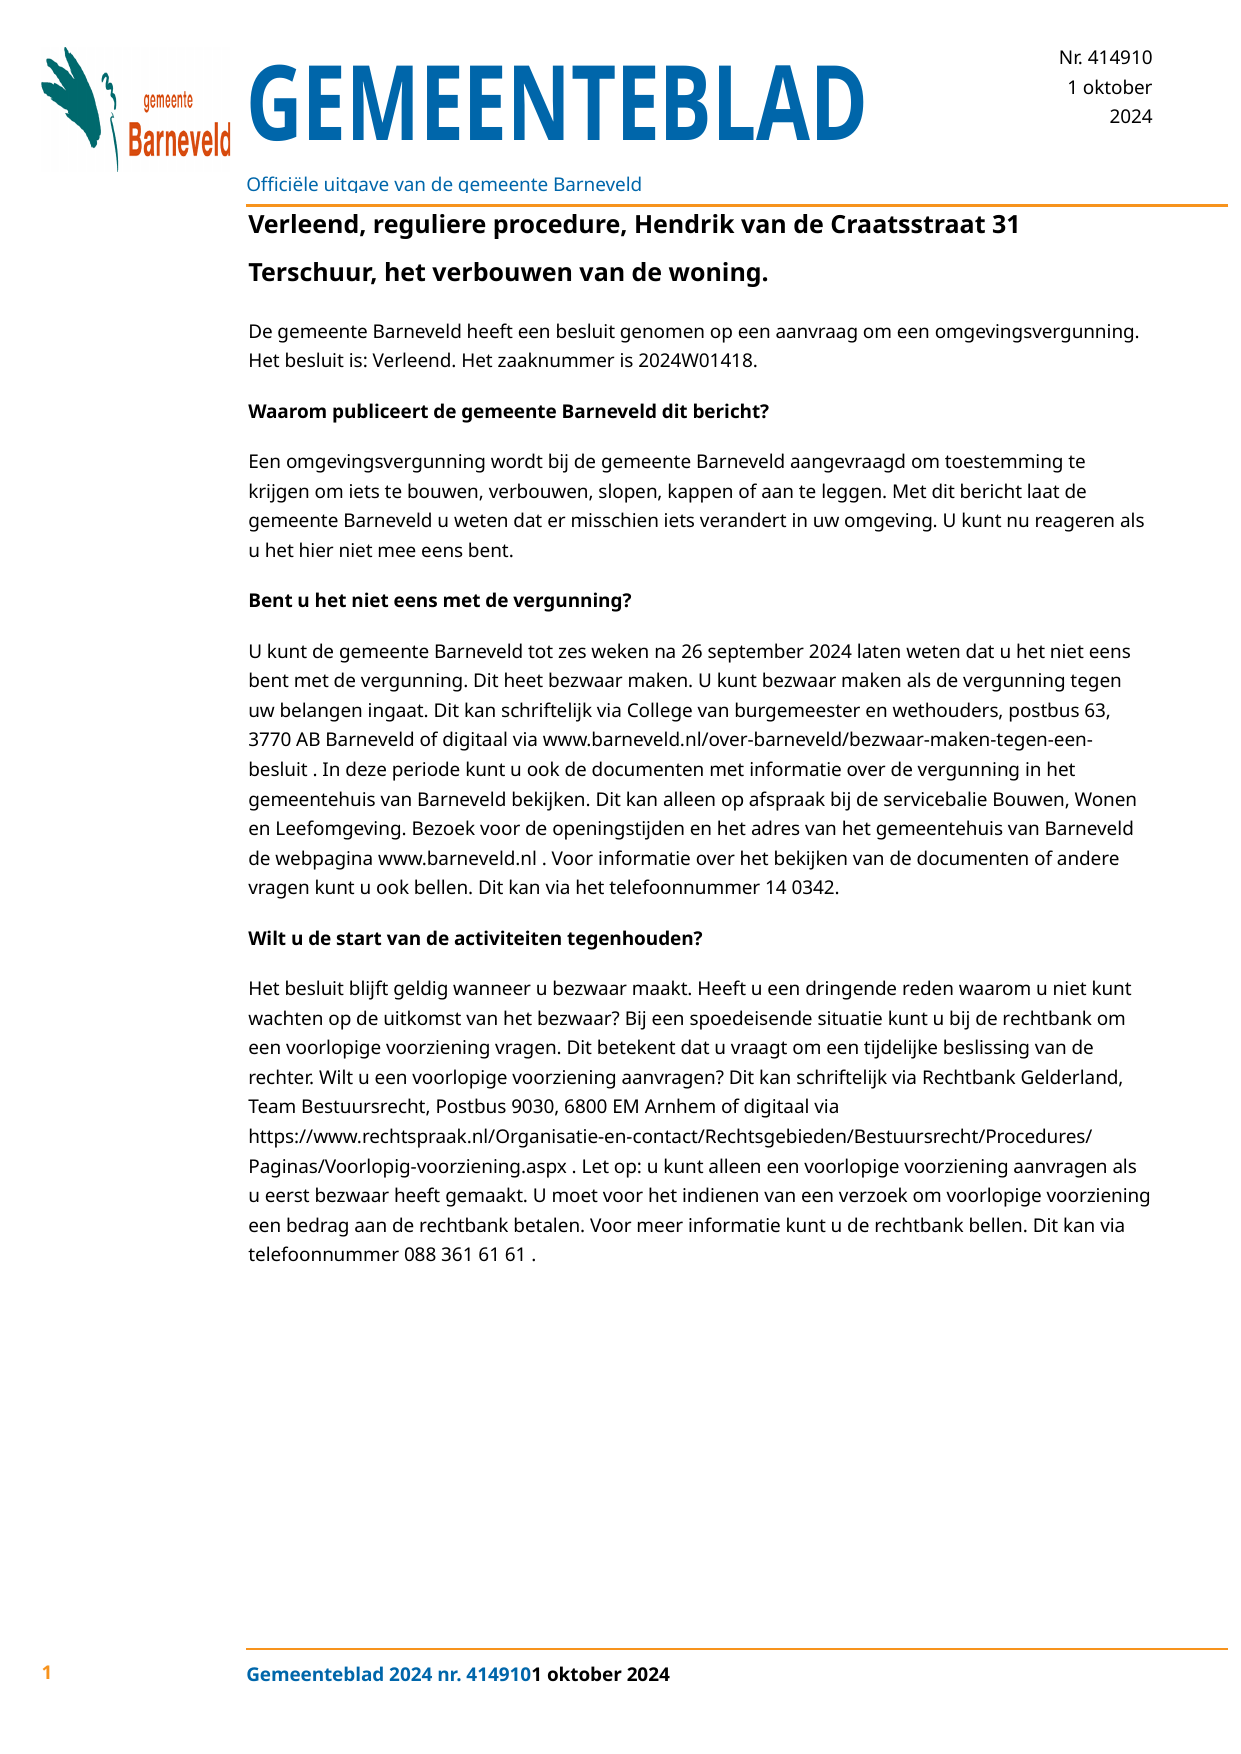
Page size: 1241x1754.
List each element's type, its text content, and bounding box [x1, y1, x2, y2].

text Verleend, reguliere procedure, Hendrik van de Craatsstraat 31 Terschuur, het verbouwen van de woning. [248, 207, 1152, 288]
text Bent u het niet eens met de vergunning? [248, 587, 1152, 613]
text Een omgevingsvergunning wordt bij de gemeente Barneveld aangevraagd om toestemming te krijgen om iets te bouwen, verbouwen, slopen, kappen of aan te leggen. Met dit bericht laat de gemeente Barneveld u weten dat er misschien iets verandert in uw omgeving. U kunt nu reageren als u het hier niet mee eens bent. [248, 448, 1152, 563]
picture [41, 47, 231, 172]
text Waarom publiceert de gemeente Barneveld dit bericht? [248, 398, 1152, 424]
text Wilt u de start van de activiteiten tegenhouden? [248, 925, 1152, 951]
text Het besluit blijft geldig wanneer u bezwaar maakt. Heeft u een dringende reden waarom u niet kunt wachten op de uitkomst van het bezwaar? Bij een spoedeisende situatie kunt u bij de rechtbank om een voorlopige voorziening vragen. Dit betekent dat u vraagt om een tijdelijke beslissing van de rechter. Wilt u een voorlopige voorziening aanvragen? Dit kan schriftelijk via Rechtbank Gelderland, Team Bestuursrecht, Postbus 9030, 6800 EM Arnhem of digitaal via https://www.rechtspraak.nl/Organisatie-en-contact/Rechtsgebieden/Bestuursrecht/Procedures/Paginas/Voorlopig-voorziening.aspx . Let op: u kunt alleen een voorlopige voorziening aanvragen als u eerst bezwaar heeft gemaakt. U moet voor het indienen van een verzoek om voorlopige voorziening een bedrag aan de rechtbank betalen. Voor meer informatie kunt u de rechtbank bellen. Dit kan via telefoonnummer 088 361 61 61 . [248, 975, 1152, 1267]
text De gemeente Barneveld heeft een besluit genomen op een aanvraag om een omgevingsvergunning. Het besluit is: Verleend. Het zaaknummer is 2024W01418. [248, 318, 1152, 373]
text U kunt de gemeente Barneveld tot zes weken na 26 september 2024 laten weten dat u het niet eens bent met de vergunning. Dit heet bezwaar maken. U kunt bezwaar maken als de vergunning tegen uw belangen ingaat. Dit kan schriftelijk via College van burgemeester en wethouders, postbus 63, 3770 AB Barneveld of digitaal via www.barneveld.nl/over-barneveld/bezwaar-maken-tegen-een-besluit . In deze periode kunt u ook de documenten met informatie over de vergunning in het gemeentehuis van Barneveld bekijken. Dit kan alleen op afspraak bij de servicebalie Bouwen, Wonen en Leefomgeving. Bezoek voor de openingstijden en het adres van het gemeentehuis van Barneveld de webpagina www.barneveld.nl . Voor informatie over het bekijken van de documenten of andere vragen kunt u ook bellen. Dit kan via het telefoonnummer 14 0342. [248, 638, 1152, 900]
